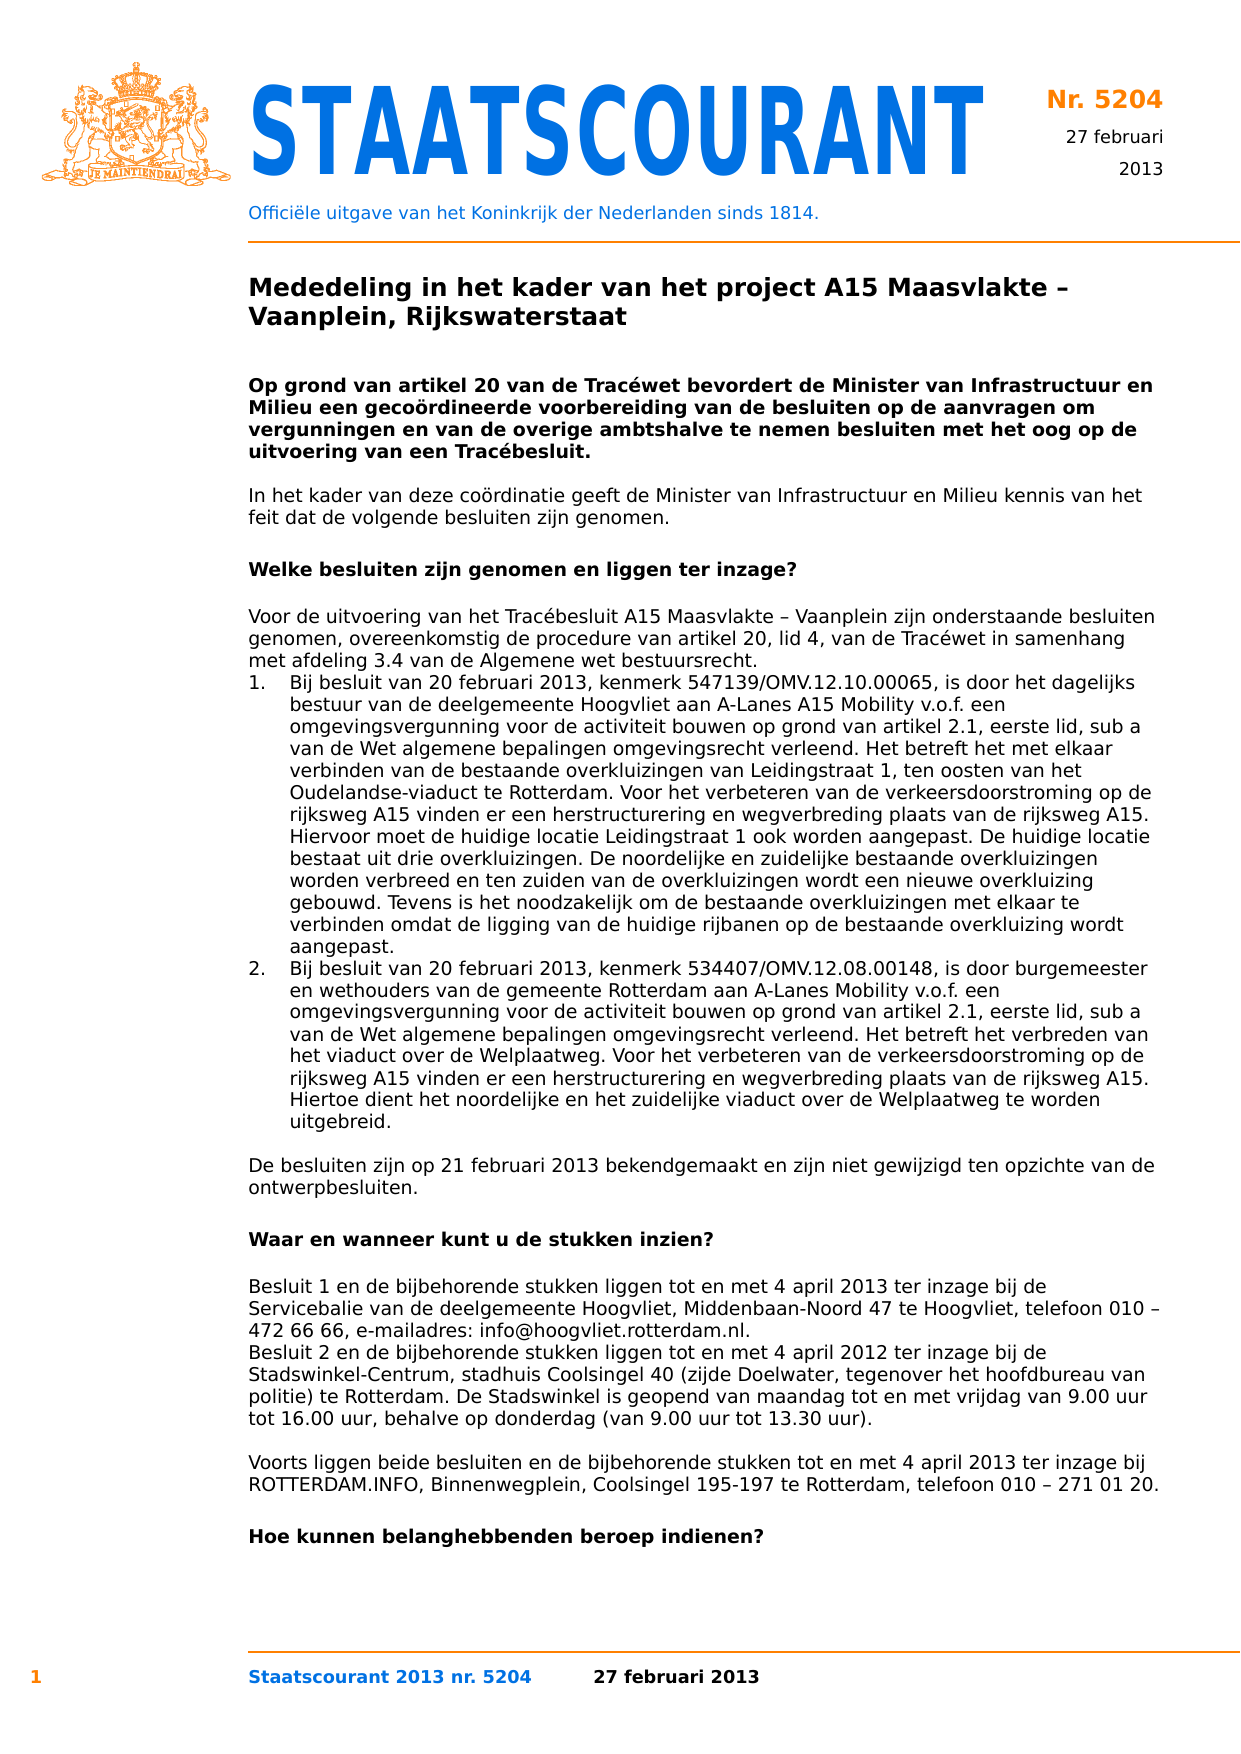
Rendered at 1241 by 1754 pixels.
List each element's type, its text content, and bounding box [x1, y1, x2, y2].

text 2. Bij besluit van 20 februari 2013, kenmerk 534407/OMV.12.08.00148, is door burgemeester en wethouders van de gemeente Rotterdam aan A-Lanes Mobility v.o.f. een omgevingsvergunning voor de activiteit bouwen op grond van artikel 2.1, eerste lid, sub a van de Wet algemene bepalingen omgevingsrecht verleend. Het betreft het verbreden van het viaduct over de Welplaatweg. Voor het verbeteren van de verkeersdoorstroming op de rijksweg A15 vinden er een herstructurering en wegverbreding plaats van de rijksweg A15. Hiertoe dient het noordelijke en het zuidelijke viaduct over de Welplaatweg te worden uitgebreid. [248, 957, 1163, 1133]
table_header STAATSCOURANT [248, 62, 998, 203]
picture [41, 62, 231, 186]
text Voorts liggen beide besluiten en de bijbehorende stukken tot en met 4 april 2013 ter inzage bij ROTTERDAM.INFO, Binnenwegplein, Coolsingel 195-197 te Rotterdam, telefoon 010 – 271 01 20. [248, 1452, 1163, 1496]
table_header [25, 62, 248, 241]
text 1. Bij besluit van 20 februari 2013, kenmerk 547139/OMV.12.10.00065, is door het dagelijks bestuur van de deelgemeente Hoogvliet aan A-Lanes A15 Mobility v.o.f. een omgevingsvergunning voor de activiteit bouwen op grond van artikel 2.1, eerste lid, sub a van de Wet algemene bepalingen omgevingsrecht verleend. Het betreft het met elkaar verbinden van de bestaande overkluizingen van Leidingstraat 1, ten oosten van het Oudelandse-viaduct te Rotterdam. Voor het verbeteren van de verkeersdoorstroming op de rijksweg A15 vinden er een herstructurering en wegverbreding plaats van de rijksweg A15. Hiervoor moet de huidige locatie Leidingstraat 1 ook worden aangepast. De huidige locatie bestaat uit drie overkluizingen. De noordelijke en zuidelijke bestaande overkluizingen worden verbreed en ten zuiden van de overkluizingen wordt een nieuwe overkluizing gebouwd. Tevens is het noodzakelijk om de bestaande overkluizingen met elkaar te verbinden omdat de ligging van de huidige rijbanen op de bestaande overkluizing wordt aangepast. [248, 672, 1163, 957]
subtitle Welke besluiten zijn genomen en liggen ter inzage? [248, 559, 1163, 581]
subtitle Mededeling in het kader van het project A15 Maasvlakte – Vaanplein, Rijkswaterstaat [248, 273, 1163, 331]
text Besluit 1 en de bijbehorende stukken liggen tot en met 4 april 2013 ter inzage bij de Servicebalie van de deelgemeente Hoogvliet, Middenbaan-Noord 47 te Hoogvliet, telefoon 010 – 472 66 66, e-mailadres: info@hoogvliet.rotterdam.nl. [248, 1276, 1163, 1342]
text Op grond van artikel 20 van de Tracéwet bevordert de Minister van Infrastructuur en Milieu een gecoördineerde voorbereiding van de besluiten op de aanvragen om vergunningen en van de overige ambtshalve te nemen besluiten met het oog op de uitvoering van een Tracébesluit. [248, 375, 1163, 463]
text Voor de uitvoering van het Tracébesluit A15 Maasvlakte – Vaanplein zijn onderstaande besluiten genomen, overeenkomstig de procedure van artikel 20, lid 4, van de Tracéwet in samenhang met afdeling 3.4 van de Algemene wet bestuursrecht. [248, 606, 1163, 672]
text De besluiten zijn op 21 februari 2013 bekendgemaakt en zijn niet gewijzigd ten opzichte van de ontwerpbesluiten. [248, 1155, 1163, 1199]
table_cell 2013 [998, 153, 1240, 203]
table_header Nr. 5204 [998, 62, 1240, 121]
table_cell 27 februari [998, 121, 1240, 153]
subtitle Hoe kunnen belanghebbenden beroep indienen? [248, 1526, 1163, 1548]
text Besluit 2 en de bijbehorende stukken liggen tot en met 4 april 2012 ter inzage bij de Stadswinkel-Centrum, stadhuis Coolsingel 40 (zijde Doelwater, tegenover het hoofdbureau van politie) te Rotterdam. De Stadswinkel is geopend van maandag tot en met vrijdag van 9.00 uur tot 16.00 uur, behalve op donderdag (van 9.00 uur tot 13.30 uur). [248, 1342, 1163, 1430]
text In het kader van deze coördinatie geeft de Minister van Infrastructuur en Milieu kennis van het feit dat de volgende besluiten zijn genomen. [248, 485, 1163, 529]
subtitle Waar en wanneer kunt u de stukken inzien? [248, 1229, 1163, 1251]
table_cell Officiële uitgave van het Koninkrijk der Nederlanden sinds 1814. [248, 203, 1240, 241]
